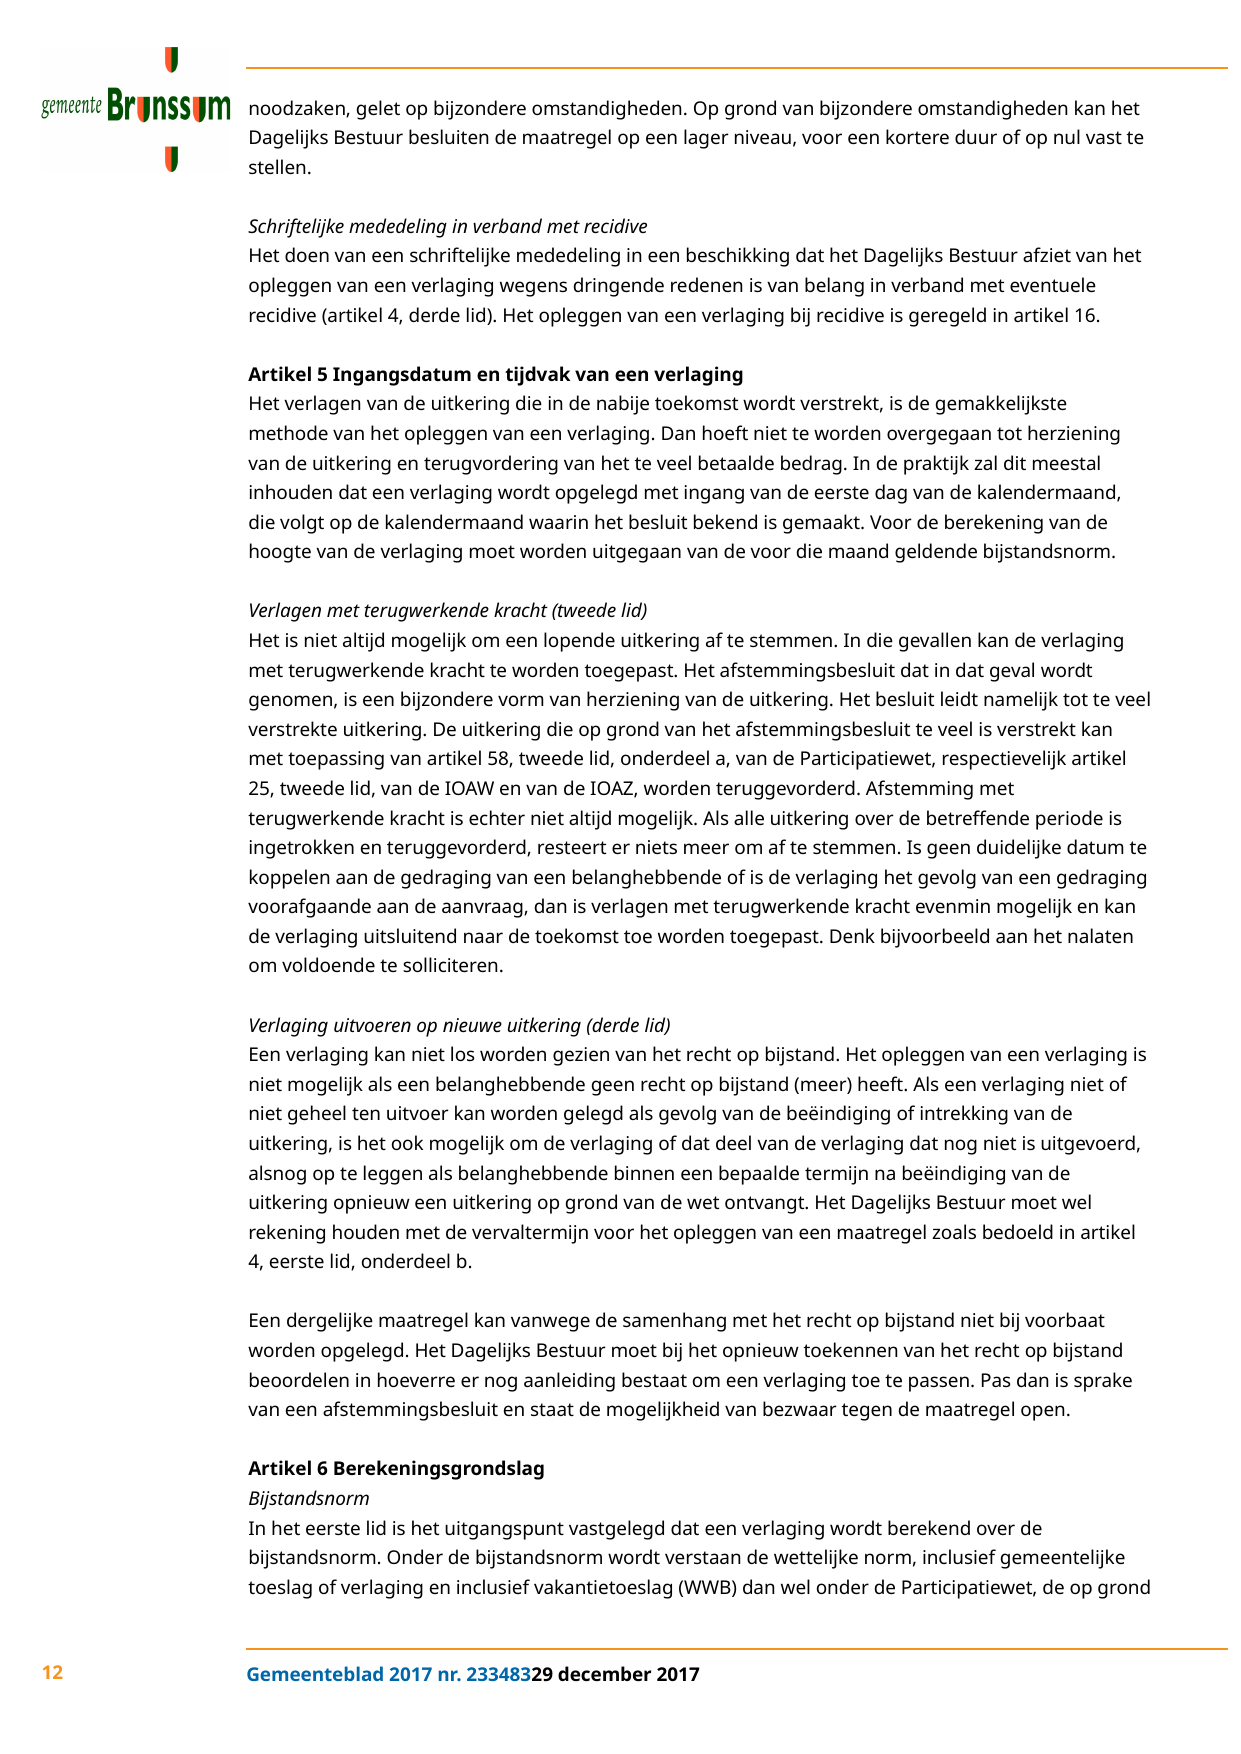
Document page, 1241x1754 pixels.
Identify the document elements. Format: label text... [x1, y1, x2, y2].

text Het doen van een schriftelijke mededeling in een beschikking dat het Dagelijks Bestuur afziet van het opleggen van een verlaging wegens dringende redenen is van belang in verband met eventuele recidive (artikel 4, derde lid). Het opleggen van een verlaging bij recidive is geregeld in artikel 16. [248, 243, 1152, 328]
text Het verlagen van de uitkering die in de nabije toekomst wordt verstrekt, is de gemakkelijkste methode van het opleggen van een verlaging. Dan hoeft niet te worden overgegaan tot herziening van de uitkering en terugvordering van het te veel betaalde bedrag. In de praktijk zal dit meestal inhouden dat een verlaging wordt opgelegd met ingang van de eerste dag van de kalendermaand, die volgt op de kalendermaand waarin het besluit bekend is gemaakt. Voor de berekening van de hoogte van de verlaging moet worden uitgegaan van de voor die maand geldende bijstandsnorm. [248, 391, 1152, 564]
text Verlagen met terugwerkende kracht (tweede lid) [248, 598, 1152, 623]
text Bijstandsnorm [248, 1485, 1152, 1511]
text Schriftelijke mededeling in verband met recidive [248, 213, 1152, 239]
text In het eerste lid is het uitgangspunt vastgelegd dat een verlaging wordt berekend over de bijstandsnorm. Onder de bijstandsnorm wordt verstaan de wettelijke norm, inclusief gemeentelijke toeslag of verlaging en inclusief vakantietoeslag (WWB) dan wel onder de Participatiewet, de op grond [248, 1515, 1152, 1600]
text Artikel 5 Ingangsdatum en tijdvak van een verlaging [248, 361, 1152, 387]
text noodzaken, gelet op bijzondere omstandigheden. Op grond van bijzondere omstandigheden kan het Dagelijks Bestuur besluiten de maatregel op een lager niveau, voor een kortere duur of op nul vast te stellen. [248, 95, 1152, 180]
text Een dergelijke maatregel kan vanwege de samenhang met het recht op bijstand niet bij voorbaat worden opgelegd. Het Dagelijks Bestuur moet bij het opnieuw toekennen van het recht op bijstand beoordelen in hoeverre er nog aanleiding bestaat om een verlaging toe te passen. Pas dan is sprake van een afstemmingsbesluit en staat de mogelijkheid van bezwaar tegen de maatregel open. [248, 1308, 1152, 1422]
picture [41, 47, 231, 172]
text Artikel 6 Berekeningsgrondslag [248, 1456, 1152, 1481]
text Het is niet altijd mogelijk om een lopende uitkering af te stemmen. In die gevallen kan de verlaging met terugwerkende kracht te worden toegepast. Het afstemmingsbesluit dat in dat geval wordt genomen, is een bijzondere vorm van herziening van de uitkering. Het besluit leidt namelijk tot te veel verstrekte uitkering. De uitkering die op grond van het afstemmingsbesluit te veel is verstrekt kan met toepassing van artikel 58, tweede lid, onderdeel a, van de Participatiewet, respectievelijk artikel 25, tweede lid, van de IOAW en van de IOAZ, worden teruggevorderd. Afstemming met terugwerkende kracht is echter niet altijd mogelijk. Als alle uitkering over de betreffende periode is ingetrokken en teruggevorderd, resteert er niets meer om af te stemmen. Is geen duidelijke datum te koppelen aan de gedraging van een belanghebbende of is de verlaging het gevolg van een gedraging voorafgaande aan de aanvraag, dan is verlagen met terugwerkende kracht evenmin mogelijk en kan de verlaging uitsluitend naar de toekomst toe worden toegepast. Denk bijvoorbeeld aan het nalaten om voldoende te solliciteren. [248, 627, 1152, 978]
text Verlaging uitvoeren op nieuwe uitkering (derde lid) [248, 1012, 1152, 1038]
text Een verlaging kan niet los worden gezien van het recht op bijstand. Het opleggen van een verlaging is niet mogelijk als een belanghebbende geen recht op bijstand (meer) heeft. Als een verlaging niet of niet geheel ten uitvoer kan worden gelegd als gevolg van de beëindiging of intrekking van de uitkering, is het ook mogelijk om de verlaging of dat deel van de verlaging dat nog niet is uitgevoerd, alsnog op te leggen als belanghebbende binnen een bepaalde termijn na beëindiging van de uitkering opnieuw een uitkering op grond van de wet ontvangt. Het Dagelijks Bestuur moet wel rekening houden met de vervaltermijn voor het opleggen van een maatregel zoals bedoeld in artikel 4, eerste lid, onderdeel b. [248, 1041, 1152, 1274]
